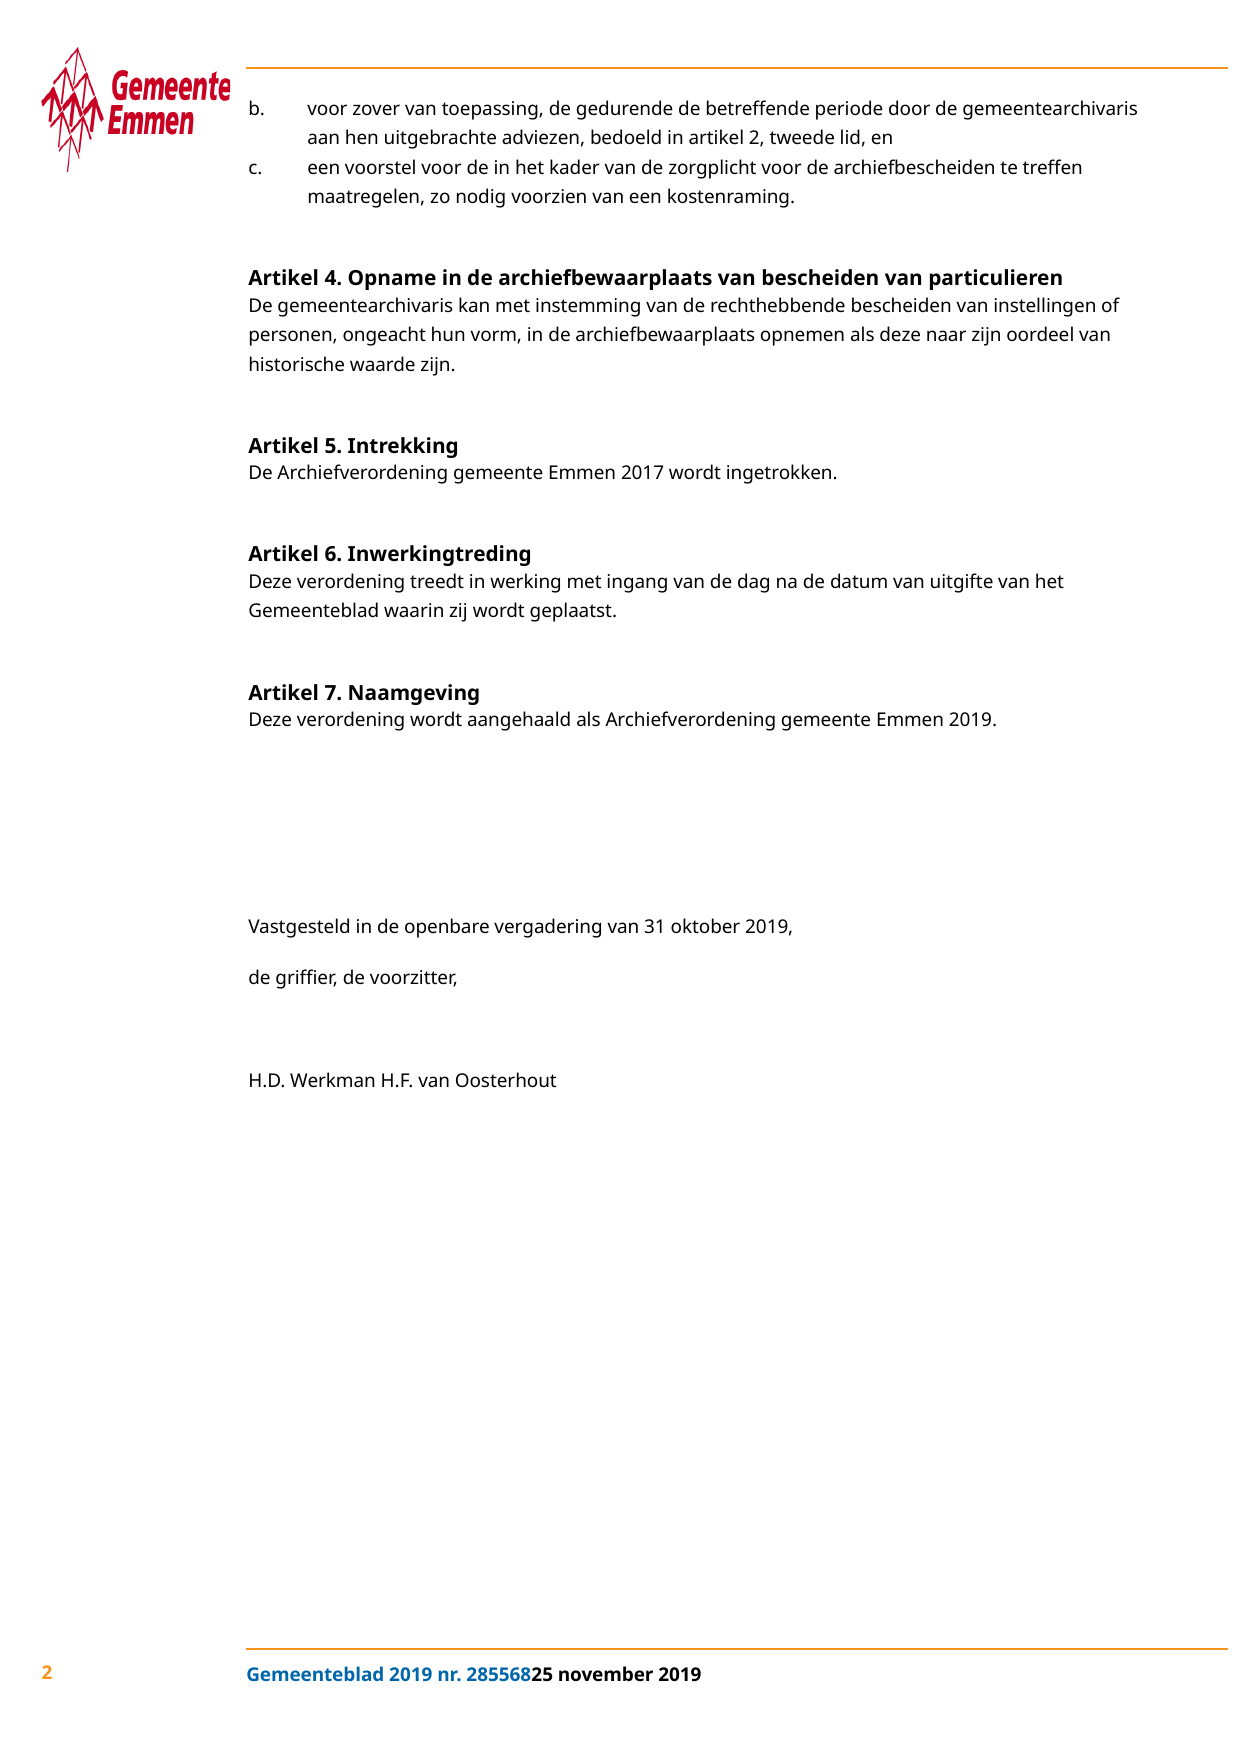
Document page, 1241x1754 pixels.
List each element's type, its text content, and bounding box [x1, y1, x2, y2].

text Artikel 7. Naamgeving [248, 678, 1152, 706]
text Vastgesteld in de openbare vergadering van 31 oktober 2019, [248, 913, 1152, 939]
text Artikel 6. Inwerkingtreding [248, 539, 1152, 568]
text Deze verordening treedt in werking met ingang van de dag na de datum van uitgifte van het [248, 568, 1152, 594]
text de griffier, de voorzitter, [248, 964, 1152, 990]
picture [41, 47, 231, 172]
text De gemeentearchivaris kan met instemming van de rechthebbende bescheiden van instellingen of personen, ongeacht hun vorm, in de archiefbewaarplaats opnemen als deze naar zijn oordeel van historische waarde zijn. [248, 292, 1152, 377]
text H.D. Werkman H.F. van Oosterhout [248, 1067, 1152, 1093]
text Deze verordening wordt aangehaald als Archiefverordening gemeente Emmen 2019. [248, 706, 1152, 732]
list een voorstel voor de in het kader van de zorgplicht voor de archiefbescheiden te treffen maatregelen, zo nodig voorzien van een kostenraming. [248, 154, 1152, 209]
text Artikel 5. Intrekking [248, 431, 1152, 459]
text Artikel 4. Opname in de archiefbewaarplaats van bescheiden van particulieren [248, 263, 1152, 292]
list voor zover van toepassing, de gedurende de betreffende periode door de gemeentearchivaris aan hen uitgebrachte adviezen, bedoeld in artikel 2, tweede lid, en [248, 95, 1152, 150]
text Gemeenteblad waarin zij wordt geplaatst. [248, 598, 1152, 623]
text De Archiefverordening gemeente Emmen 2017 wordt ingetrokken. [248, 459, 1152, 485]
